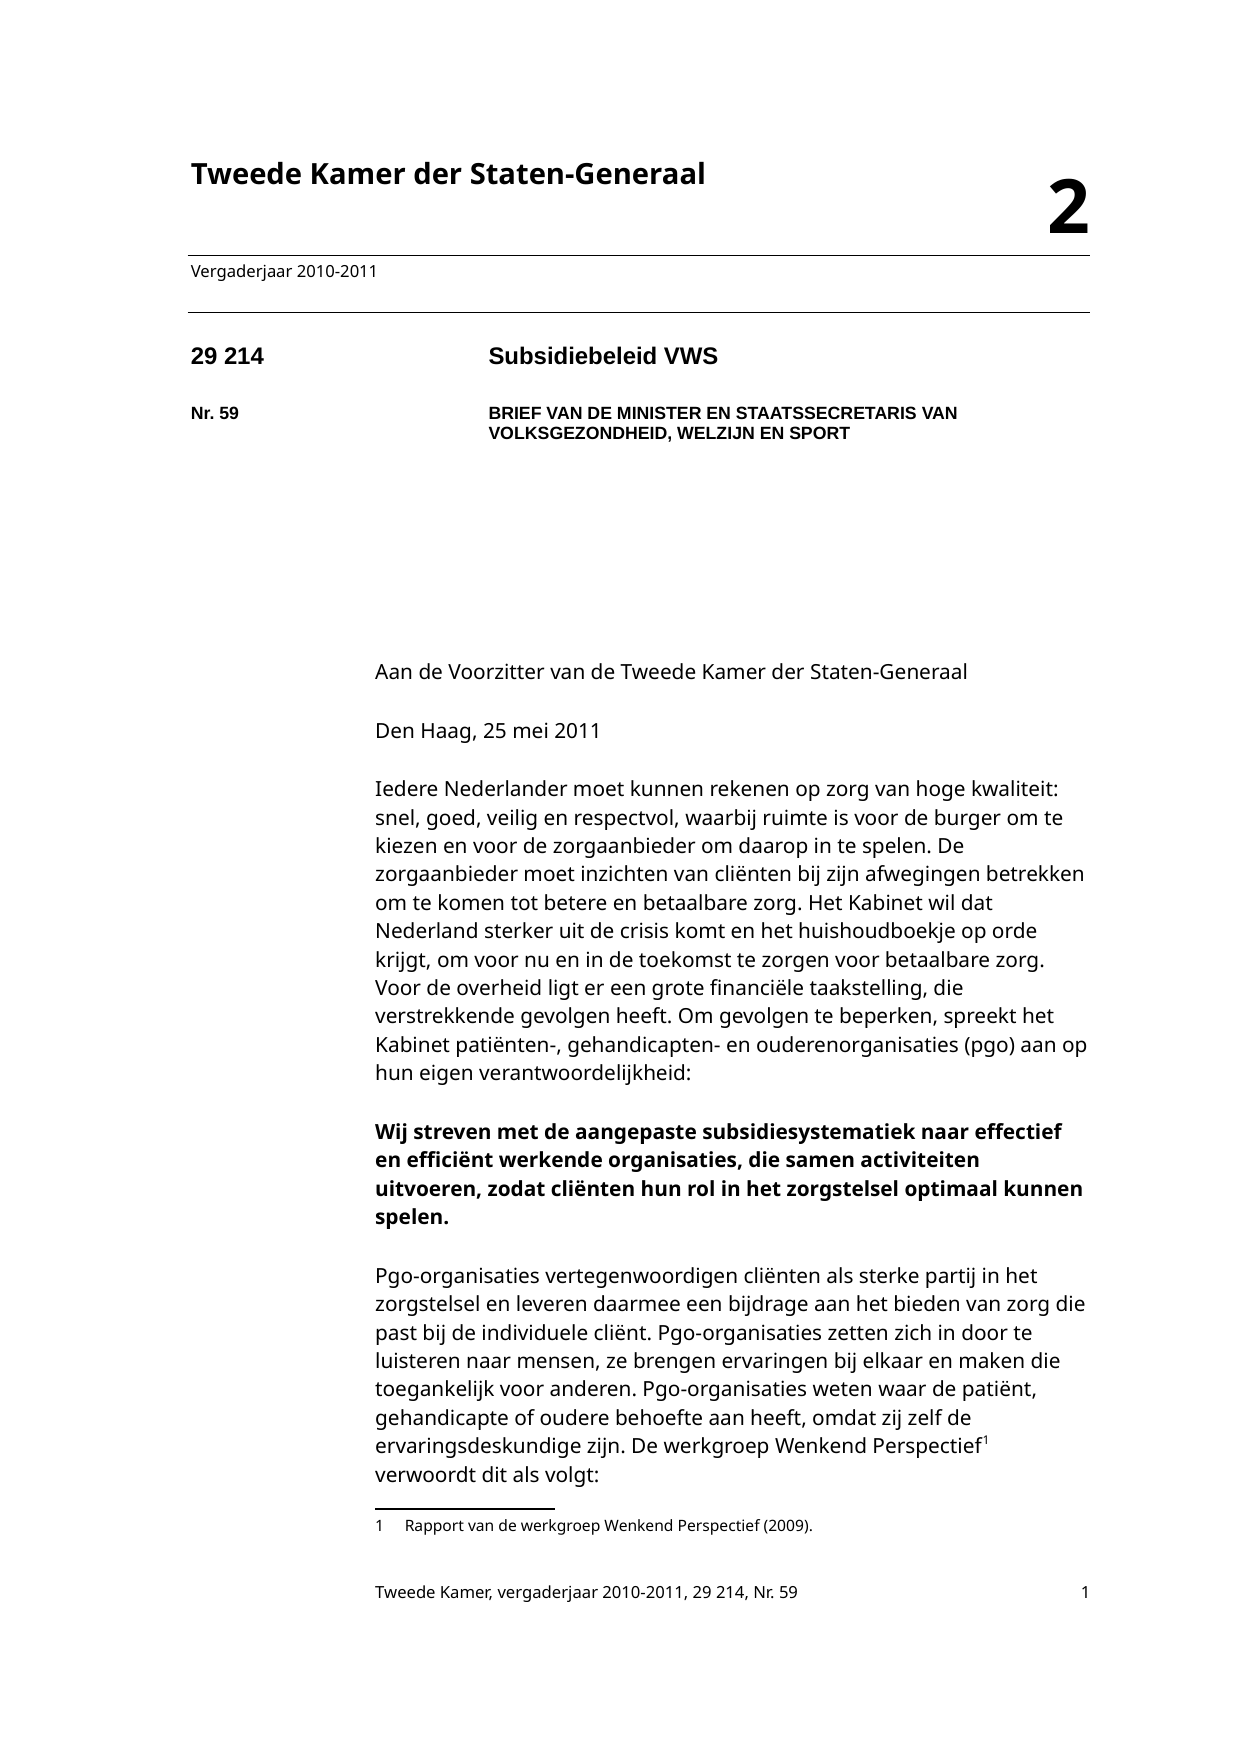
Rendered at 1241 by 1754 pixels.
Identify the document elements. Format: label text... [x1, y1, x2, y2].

table_cell Vergaderjaar 2010-2011 [188, 256, 485, 312]
table_cell Nr. 59 [188, 399, 485, 539]
table_cell Subsidiebeleid VWS [485, 339, 1090, 399]
text Pgo-organisaties vertegenwoordigen cliënten als sterke partij in het zorgstelsel en leveren daarmee een bijdrage aan het bieden van zorg die past bij de individuele cliënt. Pgo-organisaties zetten zich in door te luisteren naar mensen, ze brengen ervaringen bij elkaar en maken die toegankelijk voor anderen. Pgo-organisaties weten waar de patiënt, gehandicapte of oudere behoefte aan heeft, omdat zij zelf de ervaringsdeskundige zijn. De werkgroep Wenkend Perspectief verwoordt dit als volgt: [375, 1261, 1090, 1488]
table_cell [485, 313, 1090, 339]
table_header Tweede Kamer der Staten-Generaal [188, 150, 909, 255]
text Den Haag, 25 mei 2011 [375, 716, 1090, 744]
table_cell BRIEF VAN DE MINISTER EN STAATSSECRETARIS VAN VOLKSGEZONDHEID, WELZIJN EN SPORT [485, 399, 1090, 539]
text Rapport van de werkgroep Wenkend Perspectief (2009). [375, 1508, 1090, 1536]
table_cell [188, 313, 485, 339]
table_cell 29 214 [188, 339, 485, 399]
table_header 2 [910, 150, 1090, 255]
table_cell [485, 256, 1090, 312]
text Iedere Nederlander moet kunnen rekenen op zorg van hoge kwaliteit: snel, goed, veilig en respectvol, waarbij ruimte is voor de burger om te kiezen en voor de zorgaanbieder om daarop in te spelen. De zorgaanbieder moet inzichten van cliënten bij zijn afwegingen betrekken om te komen tot betere en betaalbare zorg. Het Kabinet wil dat Nederland sterker uit de crisis komt en het huishoudboekje op orde krijgt, om voor nu en in de toekomst te zorgen voor betaalbare zorg. Voor de overheid ligt er een grote financiële taakstelling, die verstrekkende gevolgen heeft. Om gevolgen te beperken, spreekt het Kabinet patiënten-, gehandicapten- en ouderenorganisaties (pgo) aan op hun eigen verantwoordelijkheid: [375, 774, 1090, 1087]
text Wij streven met de aangepaste subsidiesystematiek naar effectief en efficiënt werkende organisaties, die samen activiteiten uitvoeren, zodat cliënten hun rol in het zorgstelsel optimaal kunnen spelen. [375, 1117, 1090, 1231]
text Aan de Voorzitter van de Tweede Kamer der Staten-Generaal [375, 657, 1090, 686]
